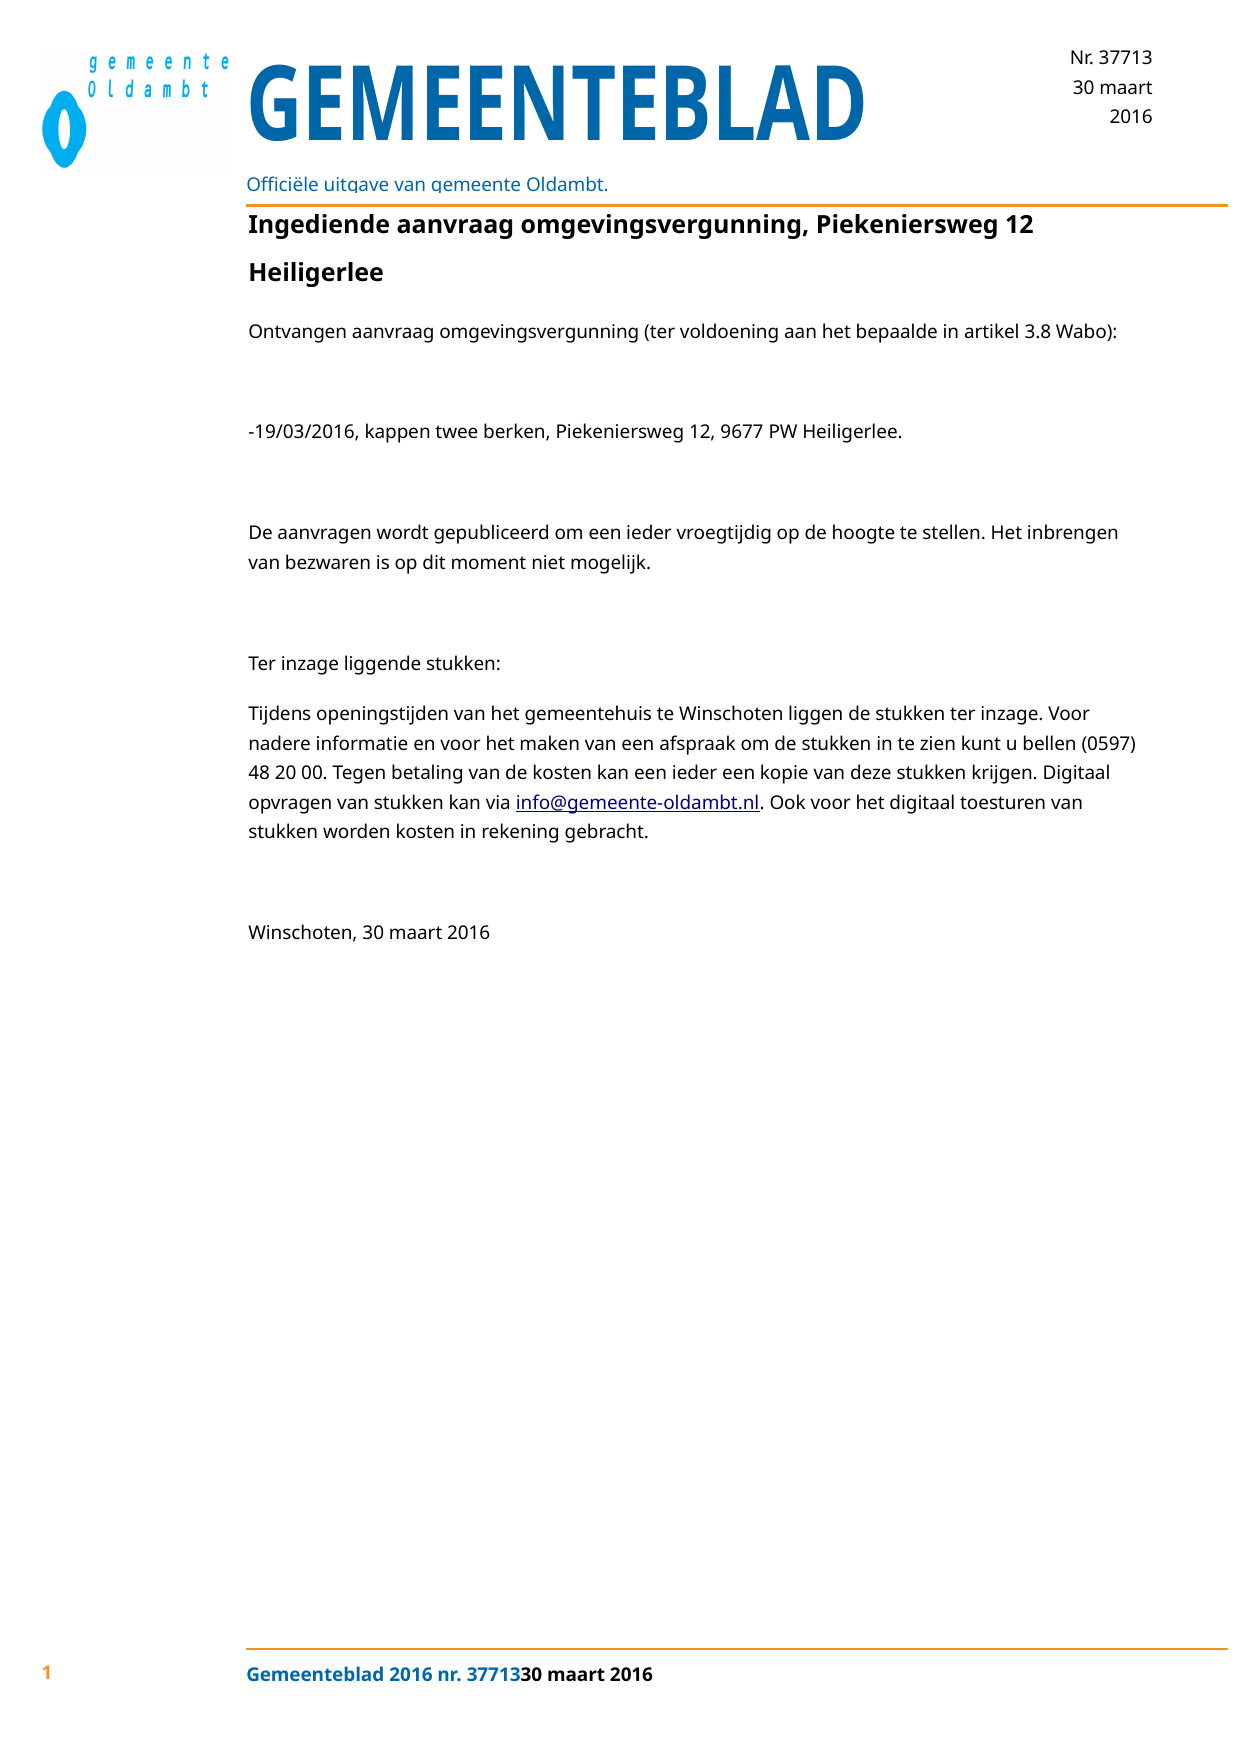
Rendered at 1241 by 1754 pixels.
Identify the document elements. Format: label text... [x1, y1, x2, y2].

picture [41, 47, 231, 172]
text Ontvangen aanvraag omgevingsvergunning (ter voldoening aan het bepaalde in artikel 3.8 Wabo): [248, 318, 1152, 344]
text Ingediende aanvraag omgevingsvergunning, Piekeniersweg 12 Heiligerlee [248, 207, 1152, 288]
text -19/03/2016, kappen twee berken, Piekeniersweg 12, 9677 PW Heiligerlee. [248, 419, 1152, 444]
text Ter inzage liggende stukken: [248, 650, 1152, 676]
text Tijdens openingstijden van het gemeentehuis te Winschoten liggen de stukken ter inzage. Voor nadere informatie en voor het maken van een afspraak om de stukken in te zien kunt u bellen (0597) 48 20 00. Tegen betaling van de kosten kan een ieder een kopie van deze stukken krijgen. Digitaal opvragen van stukken kan via info@gemeente-oldambt.nl. Ook voor het digitaal toesturen van stukken worden kosten in rekening gebracht. [248, 700, 1152, 844]
text De aanvragen wordt gepubliceerd om een ieder vroegtijdig op de hoogte te stellen. Het inbrengen van bezwaren is op dit moment niet mogelijk. [248, 519, 1152, 575]
text Winschoten, 30 maart 2016 [248, 919, 1152, 945]
